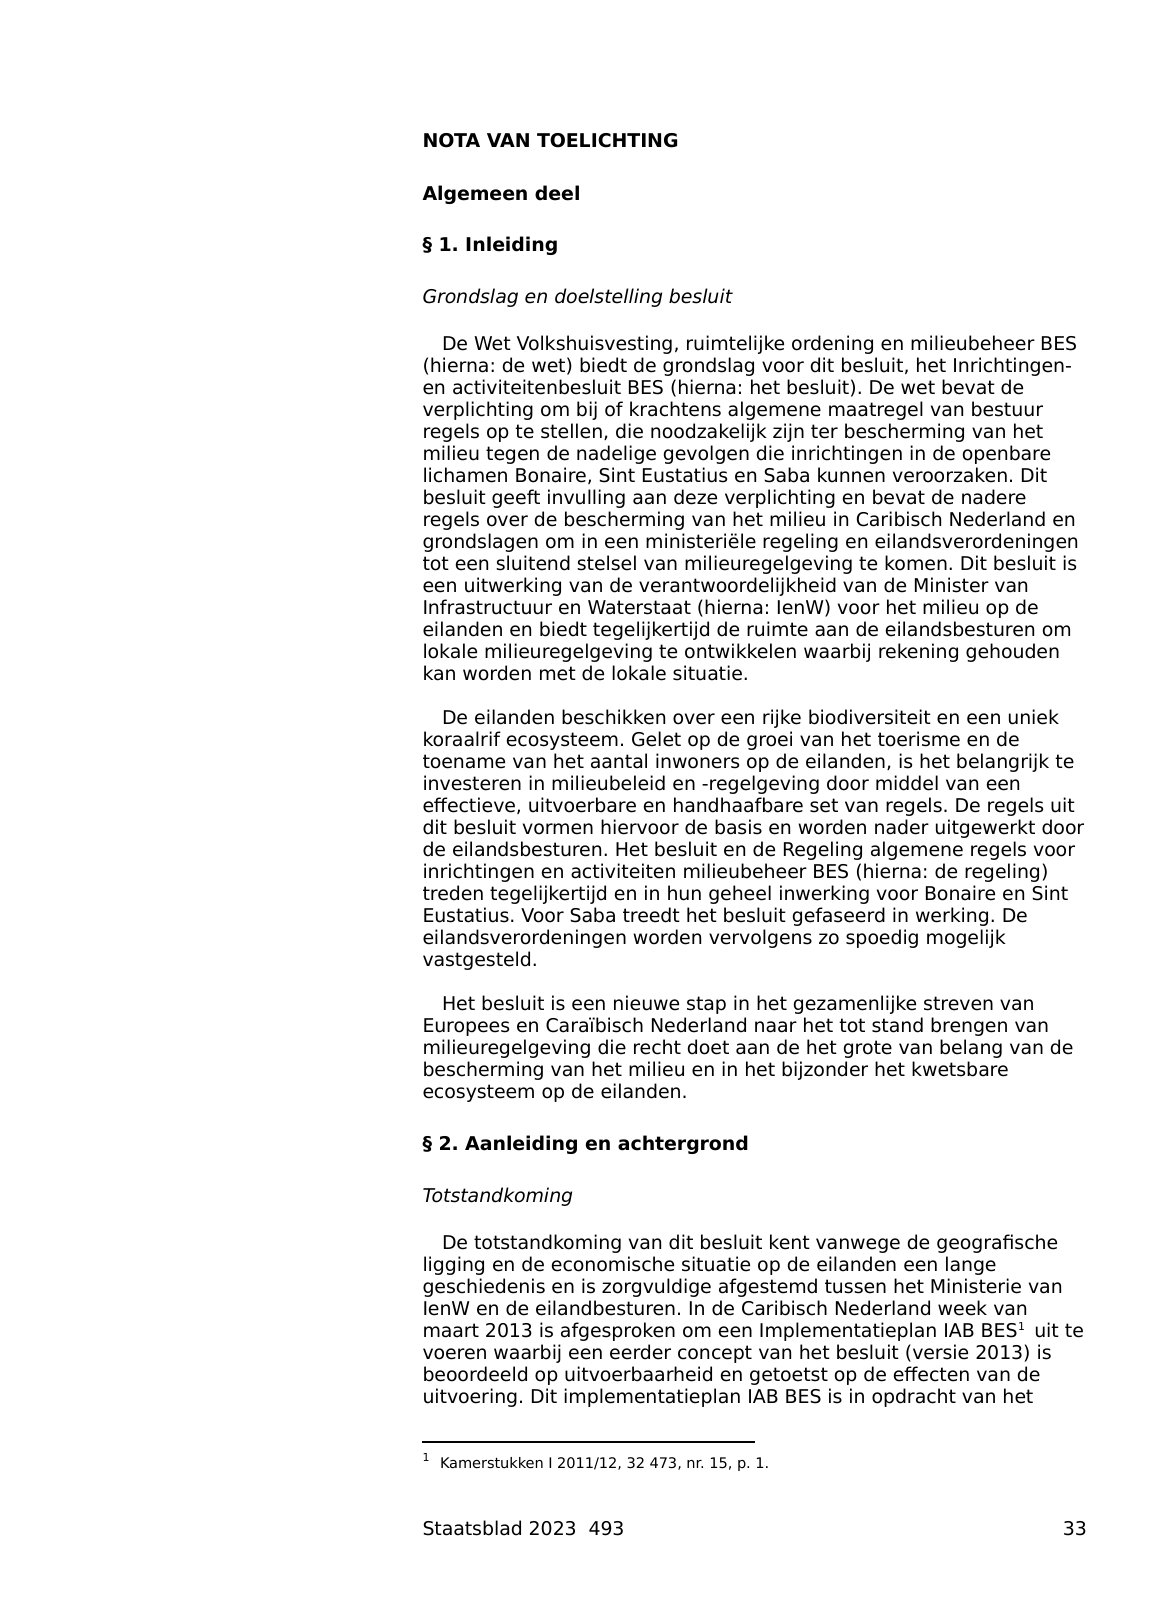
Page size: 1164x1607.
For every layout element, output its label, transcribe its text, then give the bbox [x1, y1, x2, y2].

text De Wet Volkshuisvesting, ruimtelijke ordening en milieubeheer BES (hierna: de wet) biedt de grondslag voor dit besluit, het Inrichtingen- en activiteitenbesluit BES (hierna: het besluit). De wet bevat de verplichting om bij of krachtens algemene maatregel van bestuur regels op te stellen, die noodzakelijk zijn ter bescherming van het milieu tegen de nadelige gevolgen die inrichtingen in de openbare lichamen Bonaire, Sint Eustatius en Saba kunnen veroorzaken. Dit besluit geeft invulling aan deze verplichting en bevat de nadere regels over de bescherming van het milieu in Caribisch Nederland en grondslagen om in een ministeriële regeling en eilandsverordeningen tot een sluitend stelsel van milieuregelgeving te komen. Dit besluit is een uitwerking van de verantwoordelijkheid van de Minister van Infrastructuur en Waterstaat (hierna: IenW) voor het milieu op de eilanden en biedt tegelijkertijd de ruimte aan de eilandsbesturen om lokale milieuregelgeving te ontwikkelen waarbij rekening gehouden kan worden met de lokale situatie. [422, 333, 1087, 685]
subtitle Totstandkoming [422, 1185, 1087, 1207]
subtitle NOTA VAN TOELICHTING [422, 130, 1087, 152]
text Kamerstukken I 2011/12, 32 473, nr. 15, p. 1. [422, 1451, 1087, 1473]
text Het besluit is een nieuwe stap in het gezamenlijke streven van Europees en Caraïbisch Nederland naar het tot stand brengen van milieuregelgeving die recht doet aan de het grote van belang van de bescherming van het milieu en in het bijzonder het kwetsbare ecosysteem op de eilanden. [422, 993, 1087, 1103]
text De eilanden beschikken over een rijke biodiversiteit en een uniek koraalrif ecosysteem. Gelet op de groei van het toerisme en de toename van het aantal inwoners op de eilanden, is het belangrijk te investeren in milieubeleid en -regelgeving door middel van een effectieve, uitvoerbare en handhaafbare set van regels. De regels uit dit besluit vormen hiervoor de basis en worden nader uitgewerkt door de eilandsbesturen. Het besluit en de Regeling algemene regels voor inrichtingen en activiteiten milieubeheer BES (hierna: de regeling) treden tegelijkertijd en in hun geheel inwerking voor Bonaire en Sint Eustatius. Voor Saba treedt het besluit gefaseerd in werking. De eilandsverordeningen worden vervolgens zo spoedig mogelijk vastgesteld. [422, 707, 1087, 971]
subtitle Grondslag en doelstelling besluit [422, 286, 1087, 308]
subtitle § 2. Aanleiding en achtergrond [422, 1133, 1087, 1155]
subtitle § 1. Inleiding [422, 234, 1087, 256]
text De totstandkoming van dit besluit kent vanwege de geografische ligging en de economische situatie op de eilanden een lange geschiedenis en is zorgvuldige afgestemd tussen het Ministerie van IenW en de eilandbesturen. In de Caribisch Nederland week van maart 2013 is afgesproken om een Implementatieplan IAB BES uit te voeren waarbij een eerder concept van het besluit (versie 2013) is beoordeeld op uitvoerbaarheid en getoetst op de effecten van de uitvoering. Dit implementatieplan IAB BES is in opdracht van het [422, 1232, 1087, 1408]
subtitle Algemeen deel [422, 182, 1087, 204]
